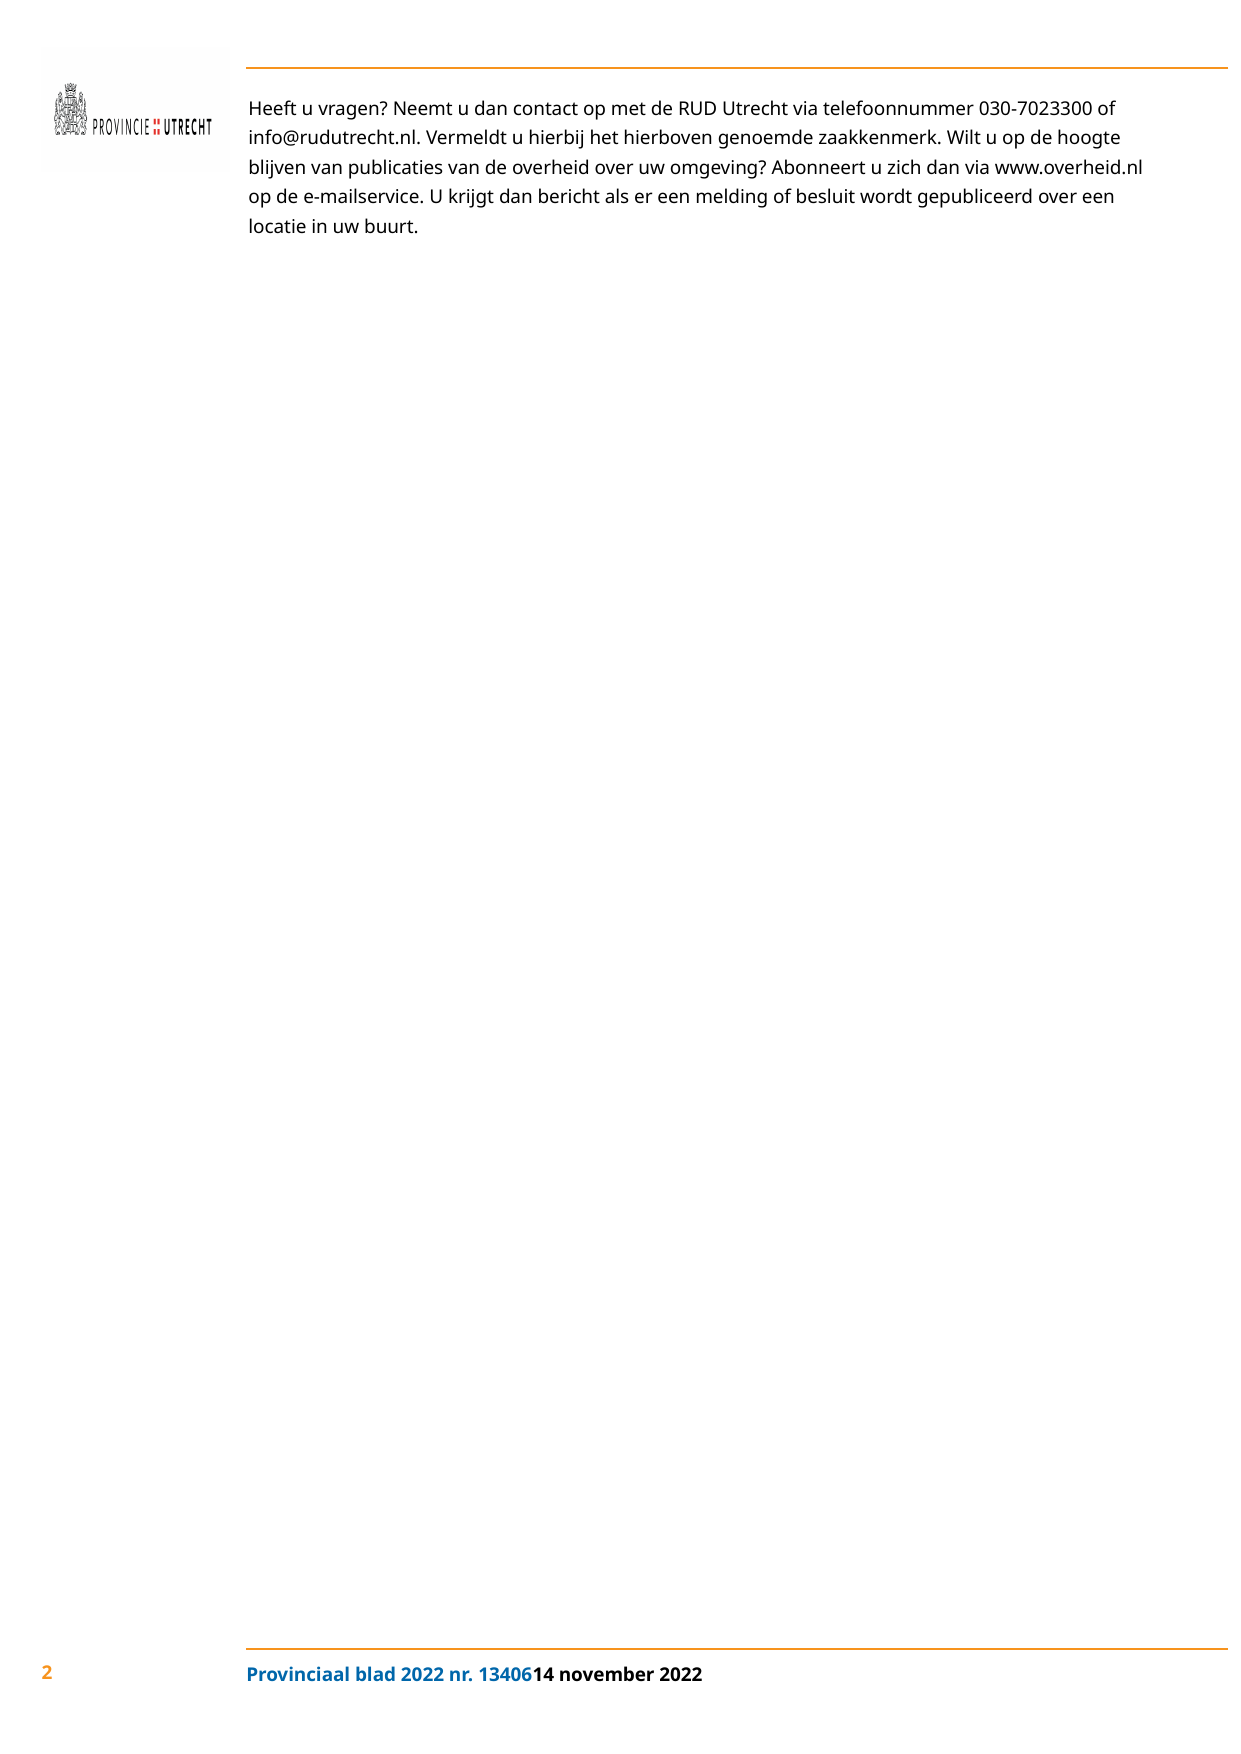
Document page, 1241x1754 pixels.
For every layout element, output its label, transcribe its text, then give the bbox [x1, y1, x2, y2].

picture [41, 47, 231, 172]
text Heeft u vragen? Neemt u dan contact op met de RUD Utrecht via telefoonnummer 030-7023300 of info@rudutrecht.nl. Vermeldt u hierbij het hierboven genoemde zaakkenmerk. Wilt u op de hoogte blijven van publicaties van de overheid over uw omgeving? Abonneert u zich dan via www.overheid.nl op de e-mailservice. U krijgt dan bericht als er een melding of besluit wordt gepubliceerd over een locatie in uw buurt. [248, 95, 1152, 239]
